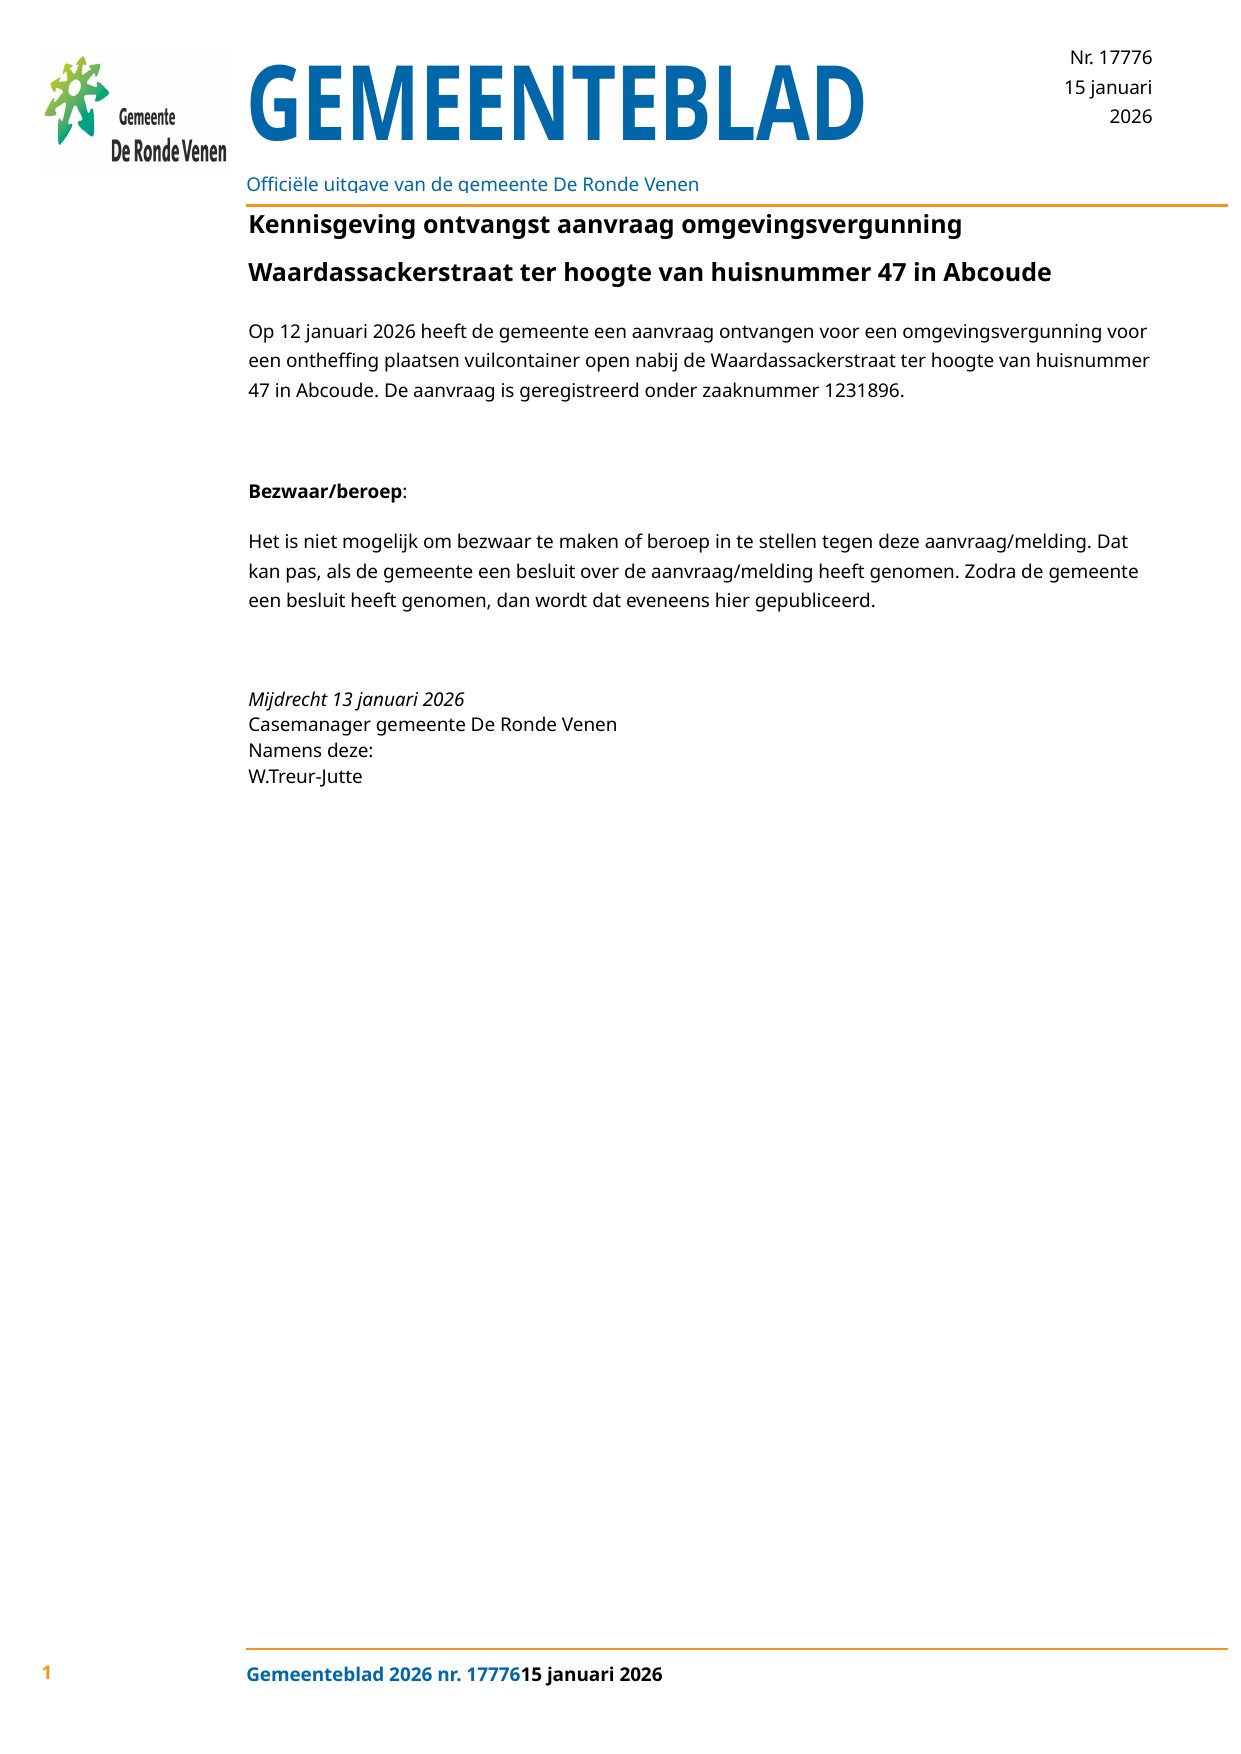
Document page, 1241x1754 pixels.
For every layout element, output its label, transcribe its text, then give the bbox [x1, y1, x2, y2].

text Het is niet mogelijk om bezwaar te maken of beroep in te stellen tegen deze aanvraag/melding. Dat kan pas, als de gemeente een besluit over de aanvraag/melding heeft genomen. Zodra de gemeente een besluit heeft genomen, dan wordt dat eveneens hier gepubliceerd. [248, 528, 1152, 613]
text Casemanager gemeente De Ronde Venen [248, 711, 1152, 737]
text Bezwaar/beroep: [248, 478, 1152, 504]
text Kennisgeving ontvangst aanvraag omgevingsvergunning Waardassackerstraat ter hoogte van huisnummer 47 in Abcoude [248, 207, 1152, 288]
text Op 12 januari 2026 heeft de gemeente een aanvraag ontvangen voor een omgevingsvergunning voor een ontheffing plaatsen vuilcontainer open nabij de Waardassackerstraat ter hoogte van huisnummer 47 in Abcoude. De aanvraag is geregistreerd onder zaaknummer 1231896. [248, 318, 1152, 403]
text W.Treur-Jutte [248, 763, 1152, 789]
text Namens deze: [248, 737, 1152, 763]
picture [41, 47, 231, 172]
text Mijdrecht 13 januari 2026 [248, 686, 1152, 711]
